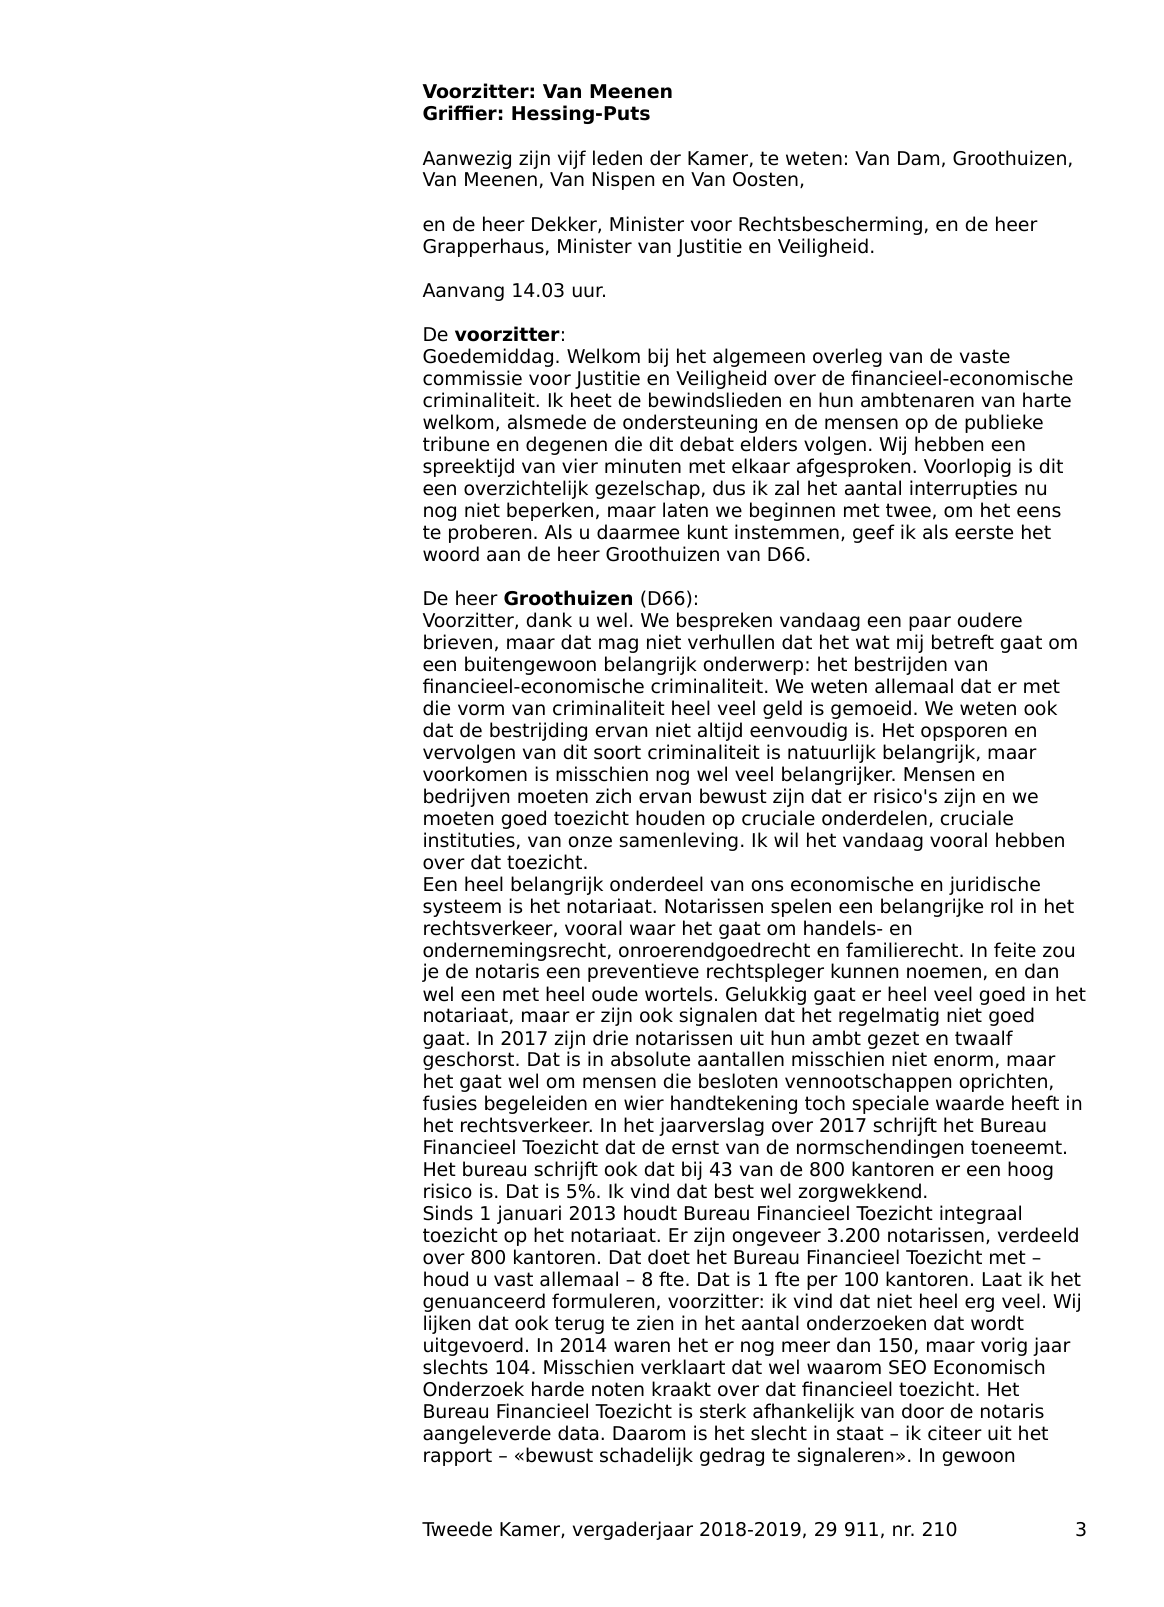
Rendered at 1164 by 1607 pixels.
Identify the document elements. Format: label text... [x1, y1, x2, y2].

text Griffier: Hessing-Puts [422, 103, 1087, 125]
text en de heer Dekker, Minister voor Rechtsbescherming, en de heer Grapperhaus, Minister van Justitie en Veiligheid. [422, 213, 1087, 257]
text De heer Groothuizen (D66): [422, 588, 1087, 610]
text Aanvang 14.03 uur. [422, 280, 1087, 302]
text Sinds 1 januari 2013 houdt Bureau Financieel Toezicht integraal toezicht op het notariaat. Er zijn ongeveer 3.200 notarissen, verdeeld over 800 kantoren. Dat doet het Bureau Financieel Toezicht met – houd u vast allemaal – 8 fte. Dat is 1 fte per 100 kantoren. Laat ik het genuanceerd formuleren, voorzitter: ik vind dat niet heel erg veel. Wij lijken dat ook terug te zien in het aantal onderzoeken dat wordt uitgevoerd. In 2014 waren het er nog meer dan 150, maar vorig jaar slechts 104. Misschien verklaart dat wel waarom SEO Economisch Onderzoek harde noten kraakt over dat financieel toezicht. Het Bureau Financieel Toezicht is sterk afhankelijk van door de notaris aangeleverde data. Daarom is het slecht in staat – ik citeer uit het rapport – «bewust schadelijk gedrag te signaleren». In gewoon [422, 1203, 1087, 1467]
text Voorzitter: Van Meenen [422, 81, 1087, 103]
text De voorzitter: [422, 324, 1087, 346]
text Een heel belangrijk onderdeel van ons economische en juridische systeem is het notariaat. Notarissen spelen een belangrijke rol in het rechtsverkeer, vooral waar het gaat om handels- en ondernemingsrecht, onroerendgoedrecht en familierecht. In feite zou je de notaris een preventieve rechtspleger kunnen noemen, en dan wel een met heel oude wortels. Gelukkig gaat er heel veel goed in het notariaat, maar er zijn ook signalen dat het regelmatig niet goed gaat. In 2017 zijn drie notarissen uit hun ambt gezet en twaalf geschorst. Dat is in absolute aantallen misschien niet enorm, maar het gaat wel om mensen die besloten vennootschappen oprichten, fusies begeleiden en wier handtekening toch speciale waarde heeft in het rechtsverkeer. In het jaarverslag over 2017 schrijft het Bureau Financieel Toezicht dat de ernst van de normschendingen toeneemt. Het bureau schrijft ook dat bij 43 van de 800 kantoren er een hoog risico is. Dat is 5%. Ik vind dat best wel zorgwekkend. [422, 873, 1087, 1203]
text Goedemiddag. Welkom bij het algemeen overleg van de vaste commissie voor Justitie en Veiligheid over de financieel-economische criminaliteit. Ik heet de bewindslieden en hun ambtenaren van harte welkom, alsmede de ondersteuning en de mensen op de publieke tribune en degenen die dit debat elders volgen. Wij hebben een spreektijd van vier minuten met elkaar afgesproken. Voorlopig is dit een overzichtelijk gezelschap, dus ik zal het aantal interrupties nu nog niet beperken, maar laten we beginnen met twee, om het eens te proberen. Als u daarmee kunt instemmen, geef ik als eerste het woord aan de heer Groothuizen van D66. [422, 346, 1087, 566]
text Voorzitter, dank u wel. We bespreken vandaag een paar oudere brieven, maar dat mag niet verhullen dat het wat mij betreft gaat om een buitengewoon belangrijk onderwerp: het bestrijden van financieel-economische criminaliteit. We weten allemaal dat er met die vorm van criminaliteit heel veel geld is gemoeid. We weten ook dat de bestrijding ervan niet altijd eenvoudig is. Het opsporen en vervolgen van dit soort criminaliteit is natuurlijk belangrijk, maar voorkomen is misschien nog wel veel belangrijker. Mensen en bedrijven moeten zich ervan bewust zijn dat er risico's zijn en we moeten goed toezicht houden op cruciale onderdelen, cruciale instituties, van onze samenleving. Ik wil het vandaag vooral hebben over dat toezicht. [422, 610, 1087, 873]
text Aanwezig zijn vijf leden der Kamer, te weten: Van Dam, Groothuizen, Van Meenen, Van Nispen en Van Oosten, [422, 147, 1087, 191]
